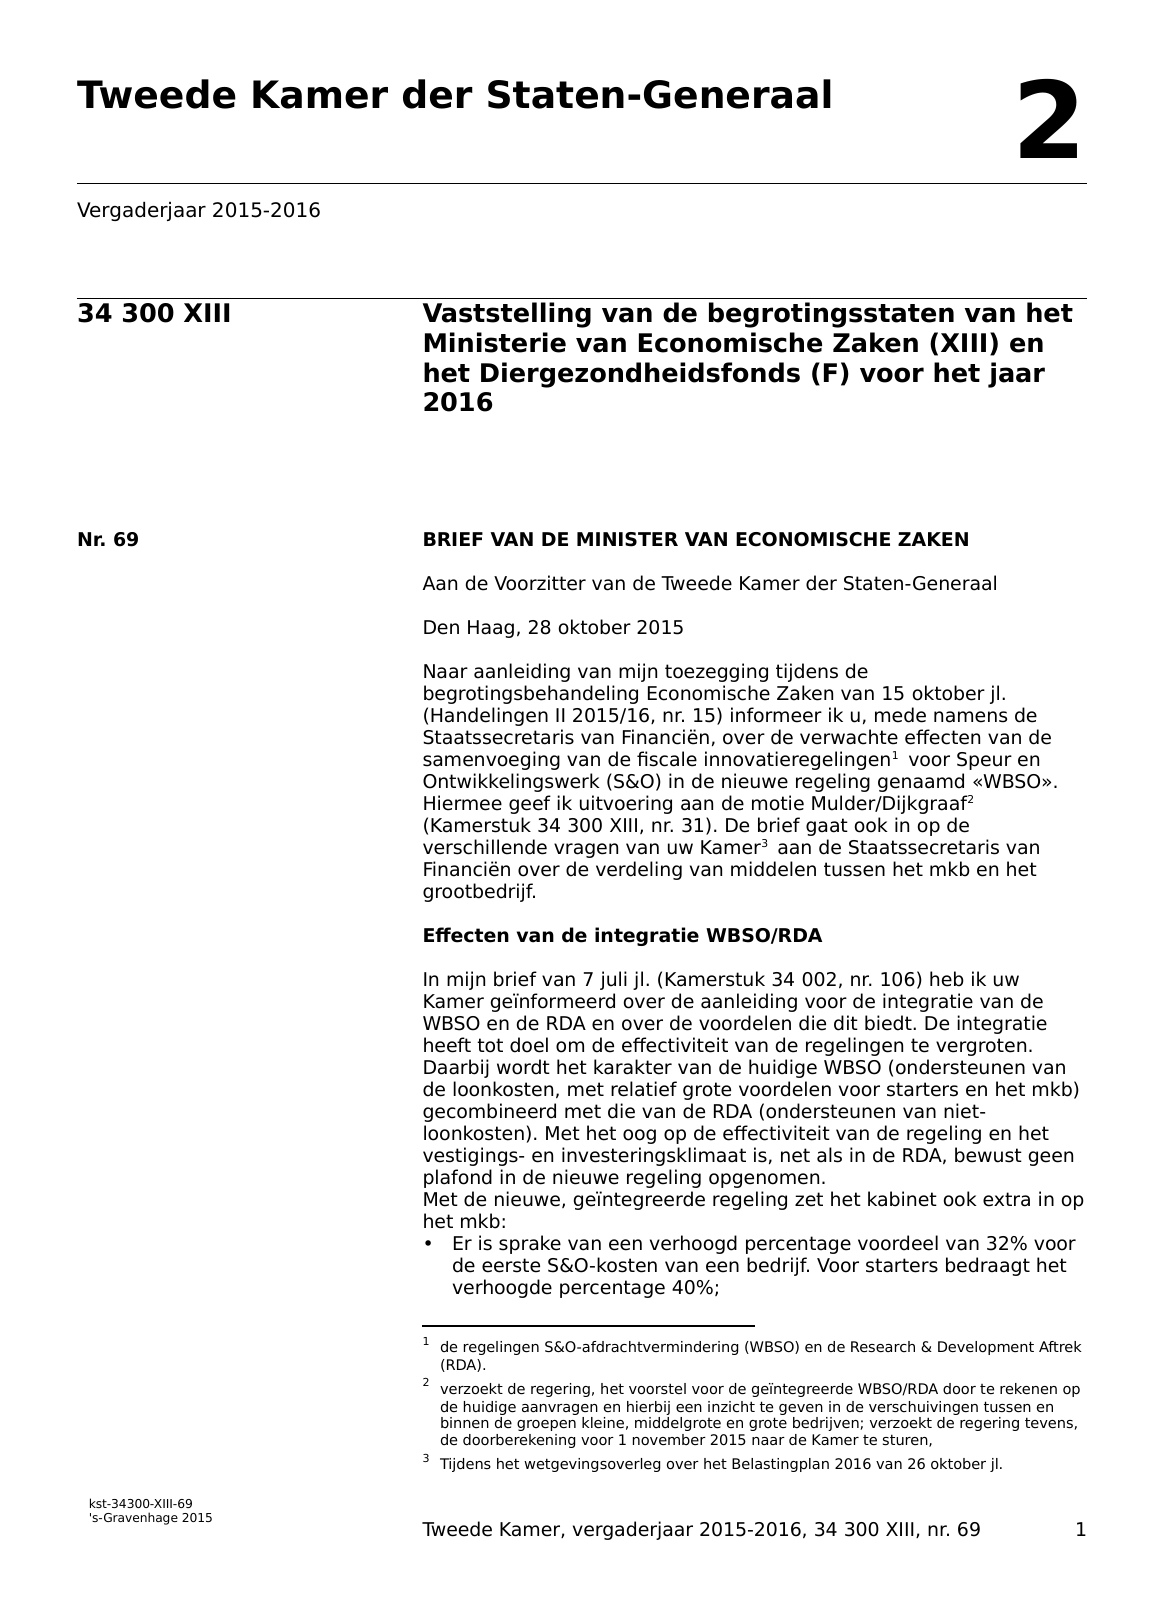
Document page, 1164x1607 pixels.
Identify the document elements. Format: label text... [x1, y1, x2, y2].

subtitle 34 300 XIII Vaststelling van de begrotingsstaten van het Ministerie van Economische Zaken (XIII) en het Diergezondheidsfonds (F) voor het jaar 2016 [77, 299, 1087, 418]
table_header Tweede Kamer der Staten-Generaal [77, 59, 886, 183]
text Tijdens het wetgevingsoverleg over het Belastingplan 2016 van 26 oktober jl. [422, 1452, 1087, 1474]
text Aan de Voorzitter van de Tweede Kamer der Staten-Generaal [422, 573, 1087, 595]
table_cell Vergaderjaar 2015-2016 [77, 184, 1087, 298]
text Naar aanleiding van mijn toezegging tijdens de begrotingsbehandeling Economische Zaken van 15 oktober jl. (Handelingen II 2015/16, nr. 15) informeer ik u, mede namens de Staatssecretaris van Financiën, over de verwachte effecten van de samenvoeging van de fiscale innovatieregelingen voor Speur en Ontwikkelingswerk (S&O) in de nieuwe regeling genaamd «WBSO». Hiermee geef ik uitvoering aan de motie Mulder/Dijkgraaf (Kamerstuk 34 300 XIII, nr. 31). De brief gaat ook in op de verschillende vragen van uw Kamer aan de Staatssecretaris van Financiën over de verdeling van middelen tussen het mkb en het grootbedrijf. [422, 661, 1087, 903]
text verzoekt de regering, het voorstel voor de geïntegreerde WBSO/RDA door te rekenen op de huidige aanvragen en hierbij een inzicht te geven in de verschuivingen tussen en binnen de groepen kleine, middelgrote en grote bedrijven; verzoekt de regering tevens, de doorberekening voor 1 november 2015 naar de Kamer te sturen, [422, 1377, 1087, 1449]
text In mijn brief van 7 juli jl. (Kamerstuk 34 002, nr. 106) heb ik uw Kamer geïnformeerd over de aanleiding voor de integratie van de WBSO en de RDA en over de voordelen die dit biedt. De integratie heeft tot doel om de effectiviteit van de regelingen te vergroten. Daarbij wordt het karakter van de huidige WBSO (ondersteunen van de loonkosten, met relatief grote voordelen voor starters en het mkb) gecombineerd met die van de RDA (ondersteunen van niet-loonkosten). Met het oog op de effectiviteit van de regeling en het vestigings- en investeringsklimaat is, net als in de RDA, bewust geen plafond in de nieuwe regeling opgenomen. [422, 969, 1087, 1189]
table_header 2 [886, 59, 1087, 183]
subtitle Effecten van de integratie WBSO/RDA [422, 925, 1087, 947]
text Met de nieuwe, geïntegreerde regeling zet het kabinet ook extra in op het mkb: [422, 1189, 1087, 1233]
subtitle Nr. 69 BRIEF VAN DE MINISTER VAN ECONOMISCHE ZAKEN [77, 529, 1087, 551]
text de regelingen S&O-afdrachtvermindering (WBSO) en de Research & Development Aftrek (RDA). [422, 1335, 1087, 1374]
text kst-34300-XIII-69 [88, 1497, 323, 1511]
text • Er is sprake van een verhoogd percentage voordeel van 32% voor de eerste S&O-kosten van een bedrijf. Voor starters bedraagt het verhoogde percentage 40%; [422, 1233, 1087, 1299]
text Den Haag, 28 oktober 2015 [422, 617, 1087, 639]
text 's-Gravenhage 2015 [88, 1511, 323, 1525]
